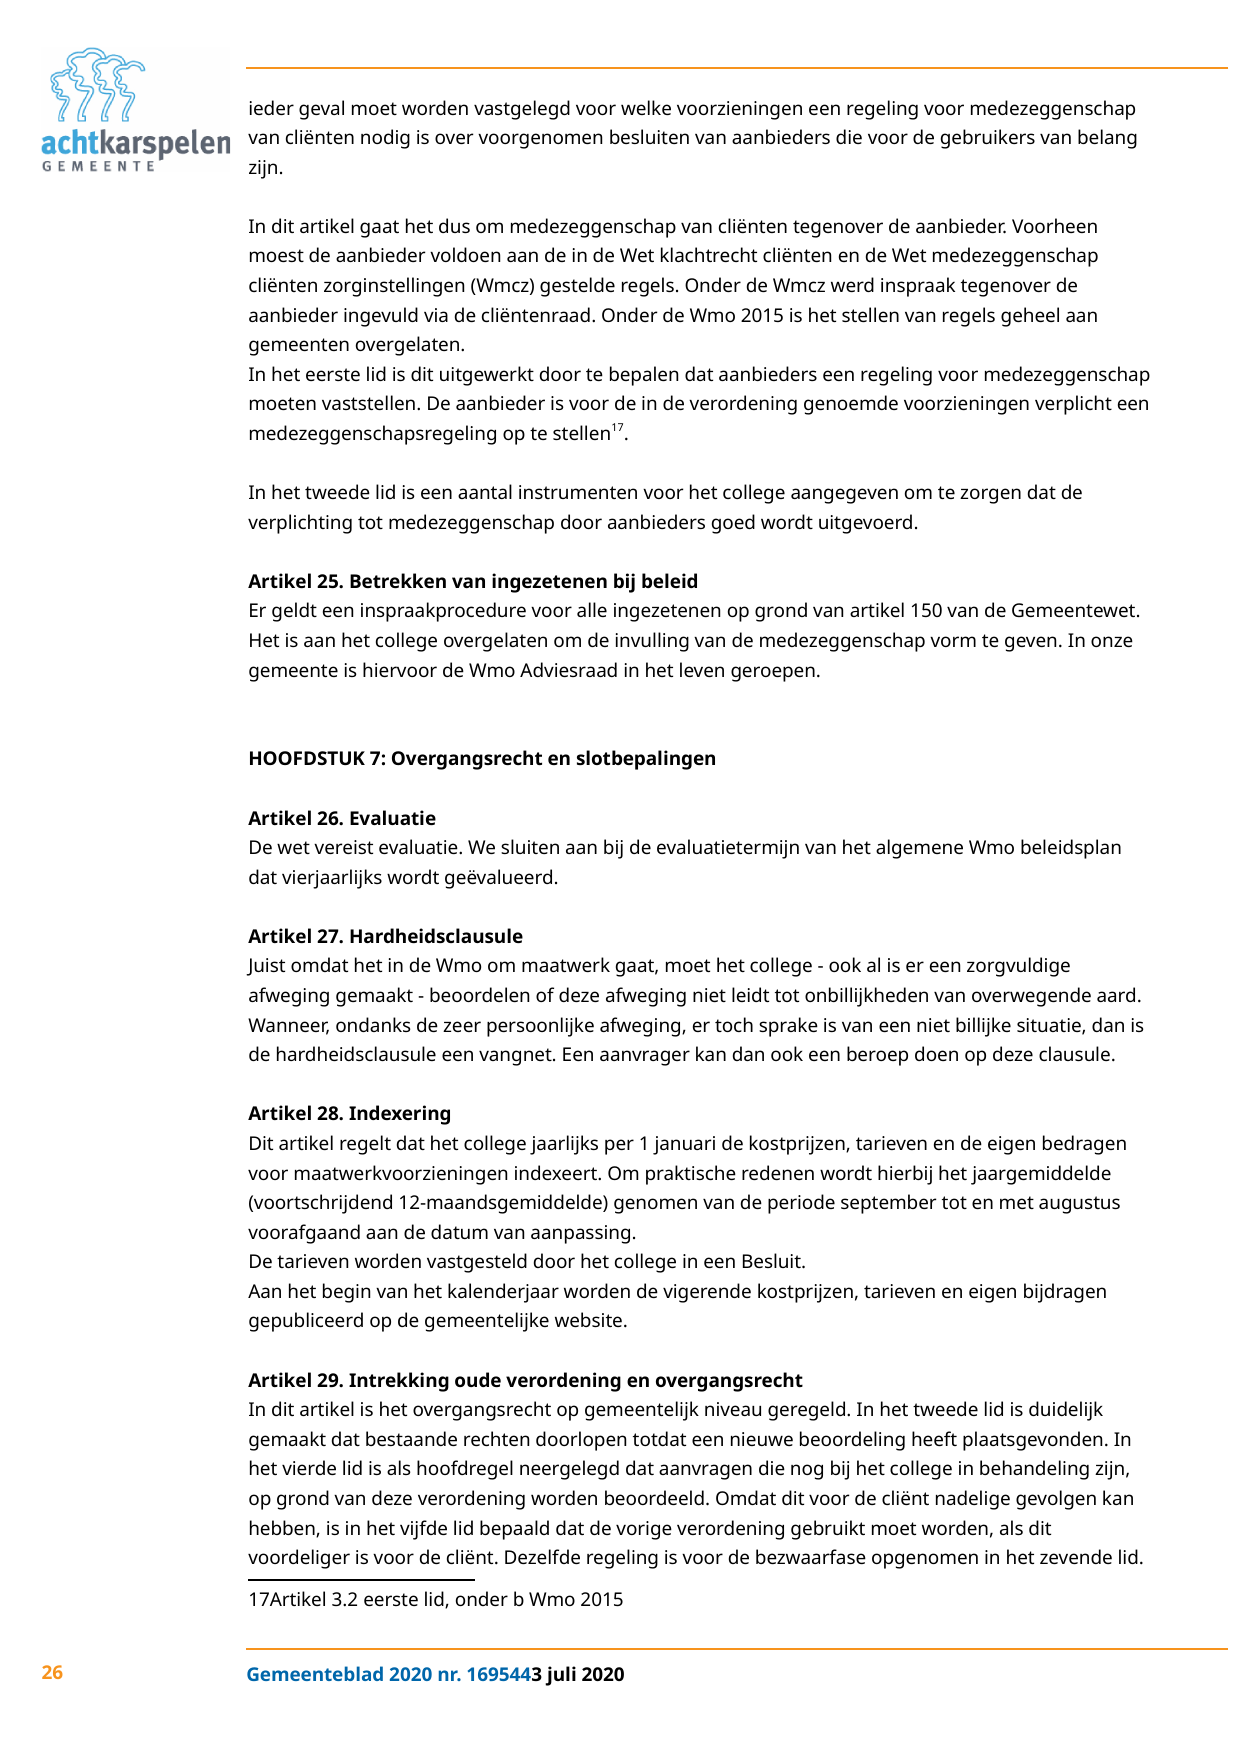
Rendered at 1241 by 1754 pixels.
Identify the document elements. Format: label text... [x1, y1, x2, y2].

text ieder geval moet worden vastgelegd voor welke voorzieningen een regeling voor medezeggenschap van cliënten nodig is over voorgenomen besluiten van aanbieders die voor de gebruikers van belang zijn. [248, 95, 1152, 180]
text HOOFDSTUK 7: Overgangsrecht en slotbepalingen [248, 746, 1152, 771]
text Artikel 28. Indexering [248, 1101, 1152, 1126]
text Er geldt een inspraakprocedure voor alle ingezetenen op grond van artikel 150 van de Gemeentewet. Het is aan het college overgelaten om de invulling van de medezeggenschap vorm te geven. In onze gemeente is hiervoor de Wmo Adviesraad in het leven geroepen. [248, 598, 1152, 683]
text In dit artikel is het overgangsrecht op gemeentelijk niveau geregeld. In het tweede lid is duidelijk gemaakt dat bestaande rechten doorlopen totdat een nieuwe beoordeling heeft plaatsgevonden. In het vierde lid is als hoofdregel neergelegd dat aanvragen die nog bij het college in behandeling zijn, op grond van deze verordening worden beoordeeld. Omdat dit voor de cliënt nadelige gevolgen kan hebben, is in het vijfde lid bepaald dat de vorige verordening gebruikt moet worden, als dit voordeliger is voor de cliënt. Dezelfde regeling is voor de bezwaarfase opgenomen in het zevende lid. [248, 1396, 1152, 1570]
text Artikel 3.2 eerste lid, onder b Wmo 2015 [248, 1586, 1152, 1612]
text In het eerste lid is dit uitgewerkt door te bepalen dat aanbieders een regeling voor medezeggenschap moeten vaststellen. De aanbieder is voor de in de verordening genoemde voorzieningen verplicht een medezeggenschapsregeling op te stellen. [248, 361, 1152, 446]
picture [41, 47, 231, 172]
text De wet vereist evaluatie. We sluiten aan bij de evaluatietermijn van het algemene Wmo beleidsplan dat vierjaarlijks wordt geëvalueerd. [248, 834, 1152, 890]
text Artikel 27. Hardheidsclausule [248, 923, 1152, 949]
text Dit artikel regelt dat het college jaarlijks per 1 januari de kostprijzen, tarieven en de eigen bedragen voor maatwerkvoorzieningen indexeert. Om praktische redenen wordt hierbij het jaargemiddelde (voortschrijdend 12-maandsgemiddelde) genomen van de periode september tot en met augustus voorafgaand aan de datum van aanpassing. [248, 1130, 1152, 1245]
text In het tweede lid is een aantal instrumenten voor het college aangegeven om te zorgen dat de verplichting tot medezeggenschap door aanbieders goed wordt uitgevoerd. [248, 479, 1152, 535]
text Juist omdat het in de Wmo om maatwerk gaat, moet het college - ook al is er een zorgvuldige afweging gemaakt - beoordelen of deze afweging niet leidt tot onbillijkheden van overwegende aard. Wanneer, ondanks de zeer persoonlijke afweging, er toch sprake is van een niet billijke situatie, dan is de hardheidsclausule een vangnet. Een aanvrager kan dan ook een beroep doen op deze clausule. [248, 953, 1152, 1067]
text Artikel 26. Evaluatie [248, 805, 1152, 831]
text Artikel 29. Intrekking oude verordening en overgangsrecht [248, 1367, 1152, 1393]
text Artikel 25. Betrekken van ingezetenen bij beleid [248, 568, 1152, 594]
text De tarieven worden vastgesteld door het college in een Besluit. [248, 1248, 1152, 1274]
text Aan het begin van het kalenderjaar worden de vigerende kostprijzen, tarieven en eigen bijdragen gepubliceerd op de gemeentelijke website. [248, 1278, 1152, 1333]
text In dit artikel gaat het dus om medezeggenschap van cliënten tegenover de aanbieder. Voorheen moest de aanbieder voldoen aan de in de Wet klachtrecht cliënten en de Wet medezeggenschap cliënten zorginstellingen (Wmcz) gestelde regels. Onder de Wmcz werd inspraak tegenover de aanbieder ingevuld via de cliëntenraad. Onder de Wmo 2015 is het stellen van regels geheel aan gemeenten overgelaten. [248, 213, 1152, 357]
